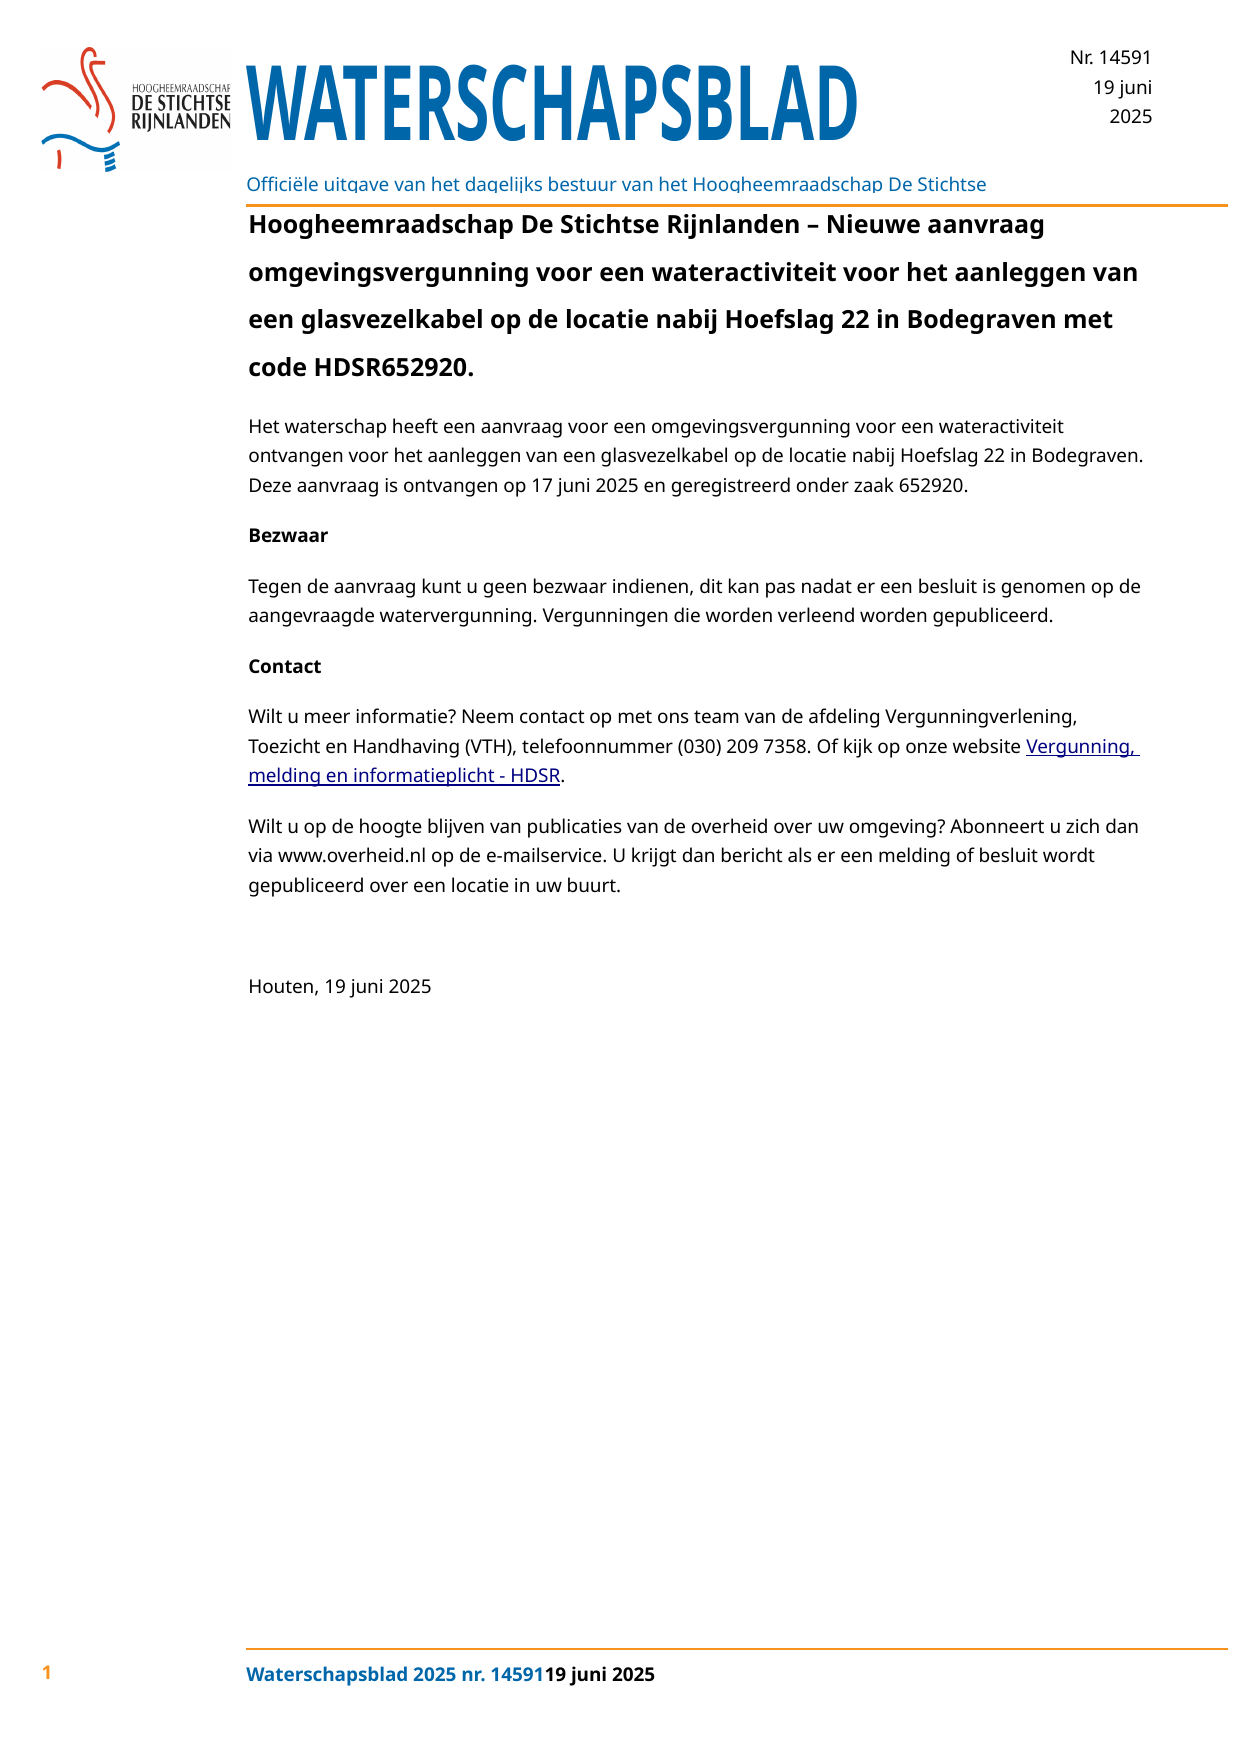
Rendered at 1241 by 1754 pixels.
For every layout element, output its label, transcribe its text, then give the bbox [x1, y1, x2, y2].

text Houten, 19 juni 2025 [248, 973, 1152, 999]
text Contact [248, 653, 1152, 679]
text Het waterschap heeft een aanvraag voor een omgevingsvergunning voor een wateractiviteit ontvangen voor het aanleggen van een glasvezelkabel op de locatie nabij Hoefslag 22 in Bodegraven. Deze aanvraag is ontvangen op 17 juni 2025 en geregistreerd onder zaak 652920. [248, 413, 1152, 498]
text Tegen de aanvraag kunt u geen bezwaar indienen, dit kan pas nadat er een besluit is genomen op de aangevraagde watervergunning. Vergunningen die worden verleend worden gepubliceerd. [248, 573, 1152, 628]
text Hoogheemraadschap De Stichtse Rijnlanden – Nieuwe aanvraag omgevingsvergunning voor een wateractiviteit voor het aanleggen van een glasvezelkabel op de locatie nabij Hoefslag 22 in Bodegraven met code HDSR652920. [248, 207, 1152, 384]
picture [41, 47, 231, 172]
text Bezwaar [248, 523, 1152, 548]
text Wilt u op de hoogte blijven van publicaties van de overheid over uw omgeving? Abonneert u zich dan via www.overheid.nl op de e-mailservice. U krijgt dan bericht als er een melding of besluit wordt gepubliceerd over een locatie in uw buurt. [248, 813, 1152, 898]
text Wilt u meer informatie? Neem contact op met ons team van de afdeling Vergunningverlening, Toezicht en Handhaving (VTH), telefoonnummer (030) 209 7358. Of kijk op onze website Vergunning, melding en informatieplicht - HDSR. [248, 703, 1152, 788]
